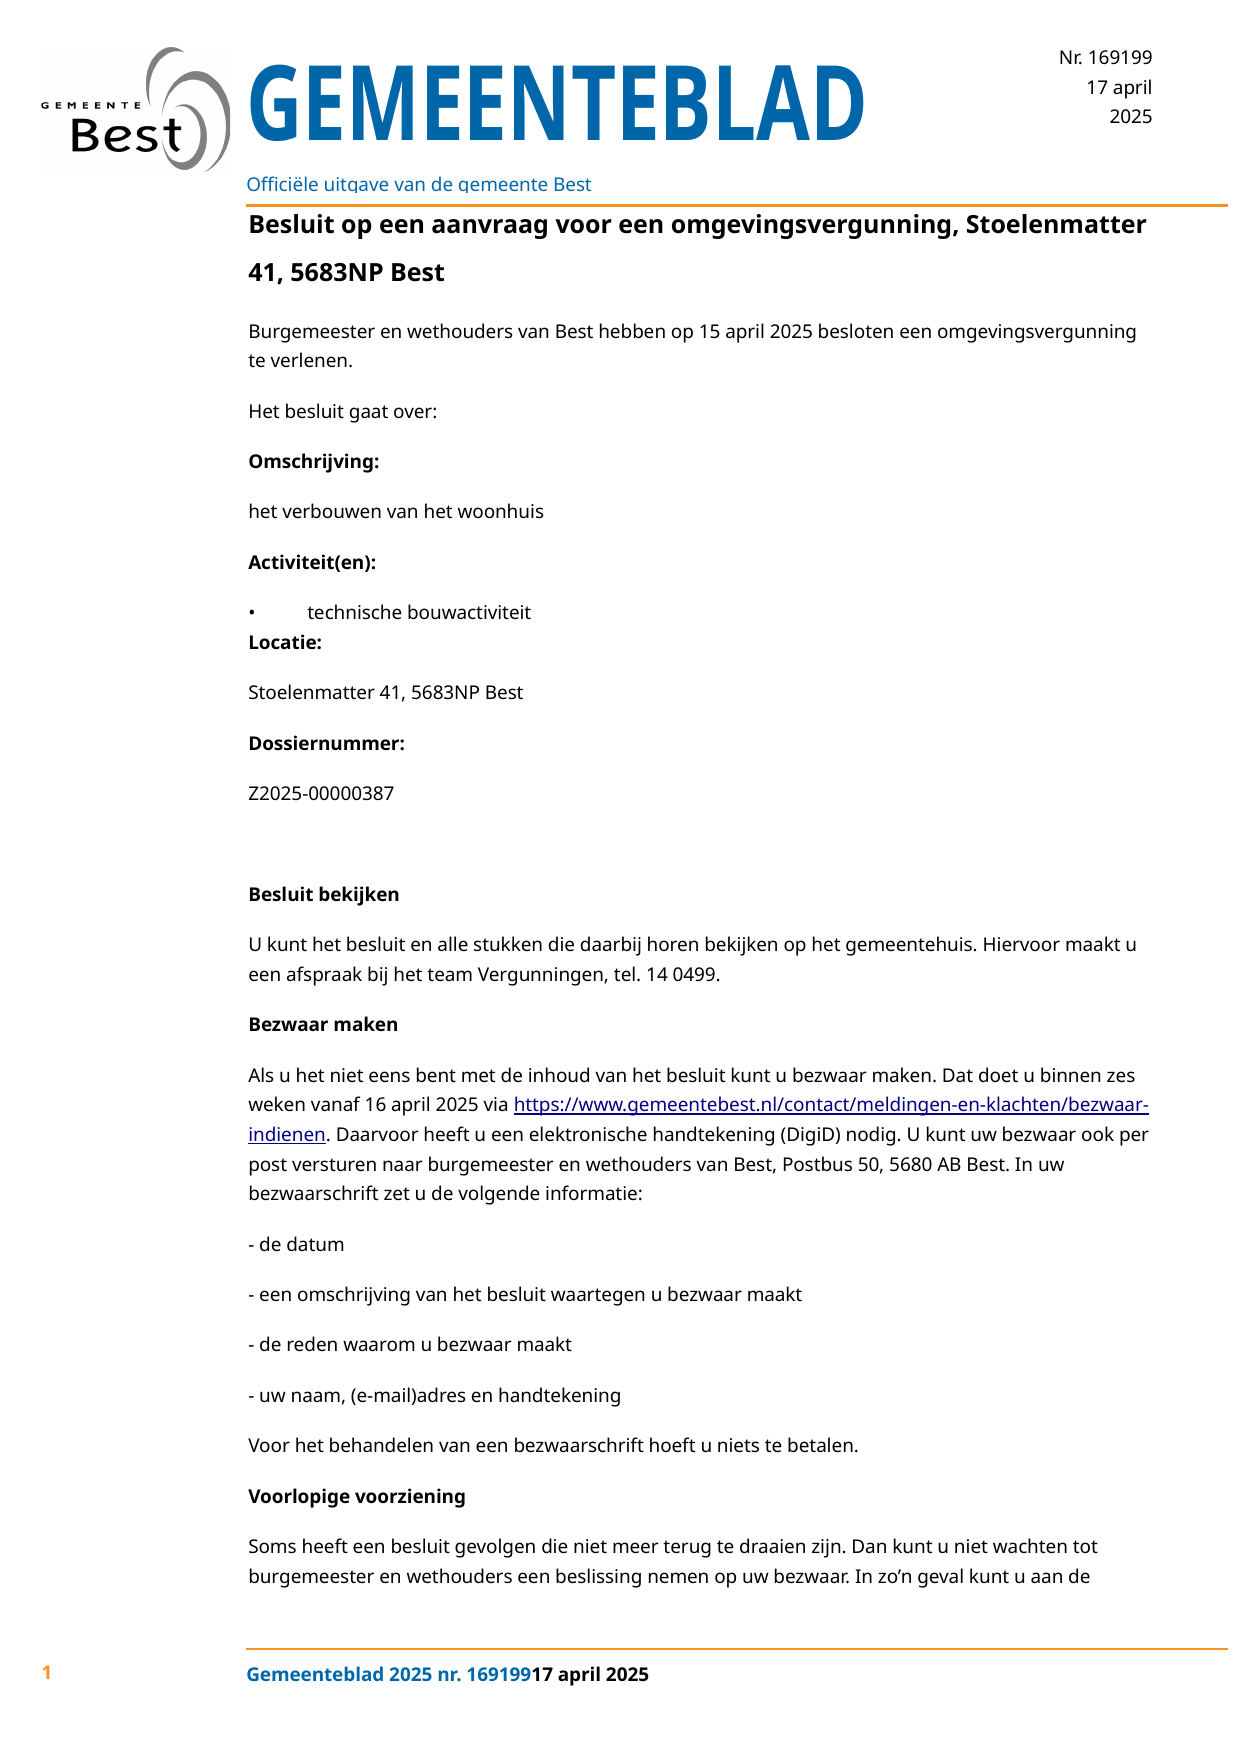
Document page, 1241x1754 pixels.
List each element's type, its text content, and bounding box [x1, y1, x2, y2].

text Omschrijving: [248, 448, 1152, 474]
text Locatie: [248, 629, 1152, 655]
text - de datum [248, 1231, 1152, 1257]
text Z2025-00000387 [248, 780, 1152, 806]
picture [41, 47, 231, 172]
text Besluit bekijken [248, 881, 1152, 907]
text Burgemeester en wethouders van Best hebben op 15 april 2025 besloten een omgevingsvergunning te verlenen. [248, 318, 1152, 373]
text het verbouwen van het woonhuis [248, 499, 1152, 524]
text U kunt het besluit en alle stukken die daarbij horen bekijken op het gemeentehuis. Hiervoor maakt u een afspraak bij het team Vergunningen, tel. 14 0499. [248, 932, 1152, 987]
text Dossiernummer: [248, 730, 1152, 756]
text - een omschrijving van het besluit waartegen u bezwaar maakt [248, 1281, 1152, 1307]
text Voorlopige voorziening [248, 1483, 1152, 1509]
list technische bouwactiviteit [248, 599, 1152, 625]
text Bezwaar maken [248, 1012, 1152, 1037]
text - de reden waarom u bezwaar maakt [248, 1332, 1152, 1357]
text - uw naam, (e-mail)adres en handtekening [248, 1382, 1152, 1408]
text Als u het niet eens bent met de inhoud van het besluit kunt u bezwaar maken. Dat doet u binnen zes weken vanaf 16 april 2025 via https://www.gemeentebest.nl/contact/meldingen-en-klachten/bezwaar-indienen. Daarvoor heeft u een elektronische handtekening (DigiD) nodig. U kunt uw bezwaar ook per post versturen naar burgemeester en wethouders van Best, Postbus 50, 5680 AB Best. In uw bezwaarschrift zet u de volgende informatie: [248, 1062, 1152, 1206]
text Stoelenmatter 41, 5683NP Best [248, 679, 1152, 705]
text Activiteit(en): [248, 549, 1152, 575]
text Soms heeft een besluit gevolgen die niet meer terug te draaien zijn. Dan kunt u niet wachten tot burgemeester en wethouders een beslissing nemen op uw bezwaar. In zo’n geval kunt u aan de [248, 1533, 1152, 1589]
text Het besluit gaat over: [248, 398, 1152, 424]
text Voor het behandelen van een bezwaarschrift hoeft u niets te betalen. [248, 1432, 1152, 1458]
text Besluit op een aanvraag voor een omgevingsvergunning, Stoelenmatter 41, 5683NP Best [248, 207, 1152, 288]
